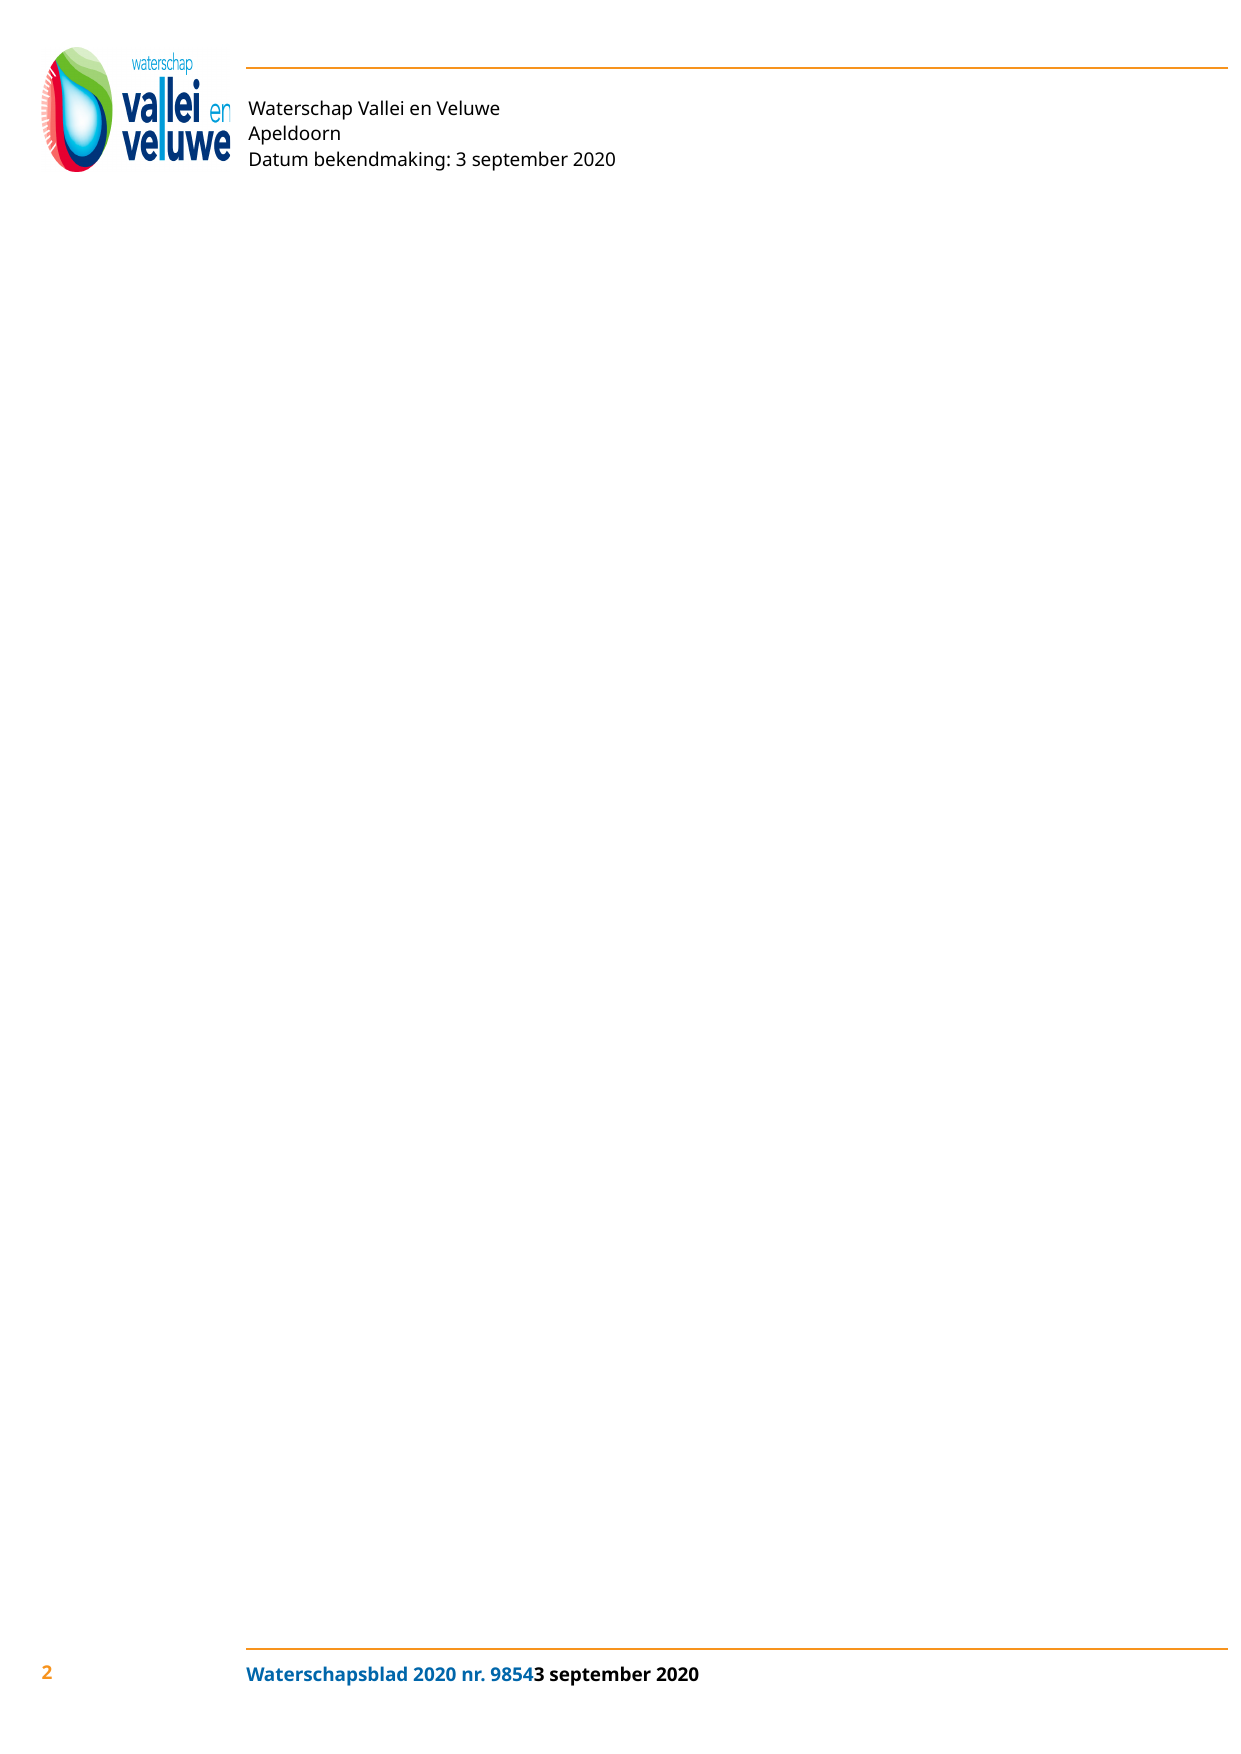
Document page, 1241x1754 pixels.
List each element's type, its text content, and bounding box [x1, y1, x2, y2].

text Waterschap Vallei en Veluwe [248, 95, 1152, 121]
text Datum bekendmaking: 3 september 2020 [248, 146, 1152, 172]
text Apeldoorn [248, 121, 1152, 146]
picture [41, 47, 231, 172]
